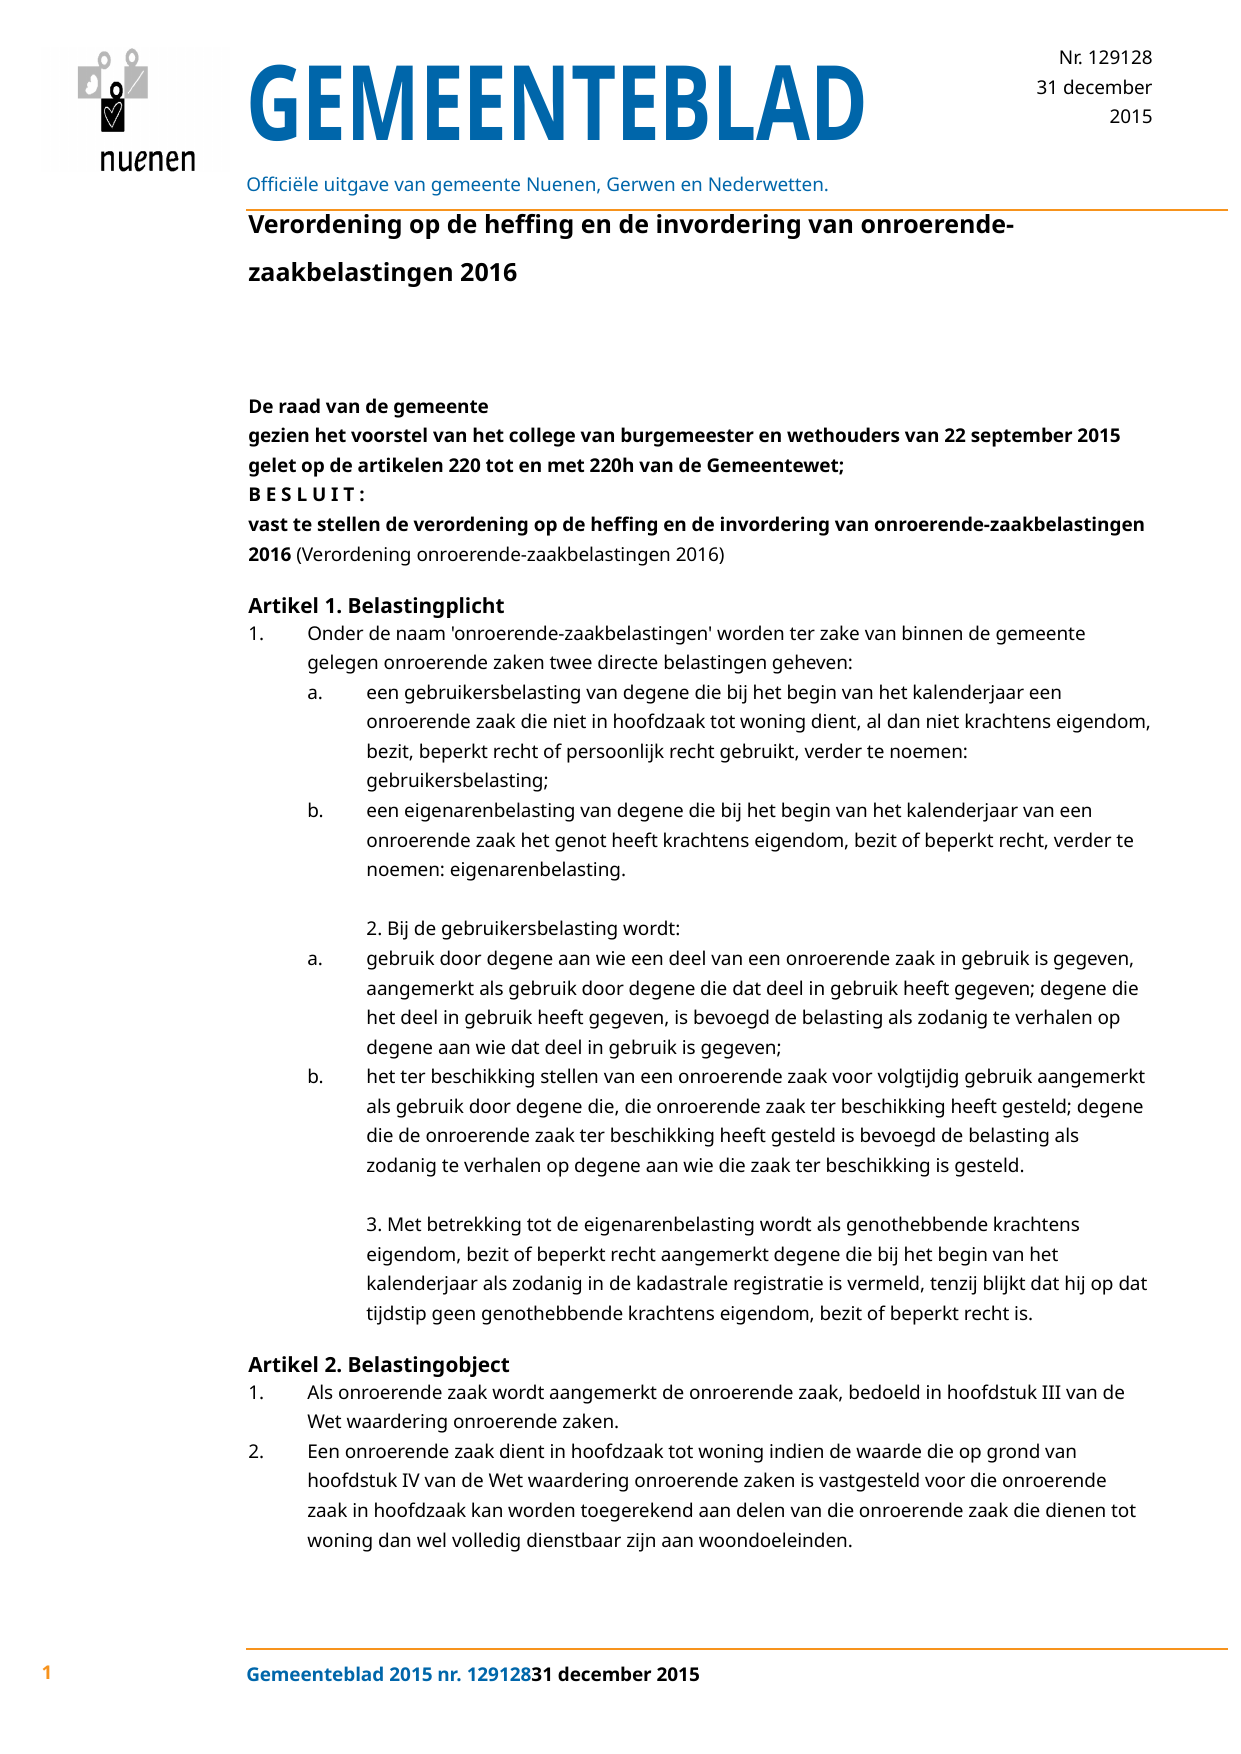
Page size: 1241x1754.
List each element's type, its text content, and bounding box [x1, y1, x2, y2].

text De raad van de gemeente [248, 393, 1152, 419]
list 3. Met betrekking tot de eigenarenbelasting wordt als genothebbende krachtens eigendom, bezit of beperkt recht aangemerkt degene die bij het begin van het kalenderjaar als zodanig in de kadastrale registratie is vermeld, tenzij blijkt dat hij op dat tijdstip geen genothebbende krachtens eigendom, bezit of beperkt recht is. [307, 1211, 1152, 1326]
list gebruik door degene aan wie een deel van een onroerende zaak in gebruik is gegeven, aangemerkt als gebruik door degene die dat deel in gebruik heeft gegeven; degene die het deel in gebruik heeft gegeven, is bevoegd de belasting als zodanig te verhalen op degene aan wie dat deel in gebruik is gegeven; [307, 945, 1152, 1059]
list een eigenarenbelasting van degene die bij het begin van het kalenderjaar van een onroerende zaak het genot heeft krachtens eigendom, bezit of beperkt recht, verder te noemen: eigenarenbelasting. [307, 797, 1152, 882]
text Artikel 2. Belastingobject [248, 1351, 1152, 1379]
text gezien het voorstel van het college van burgemeester en wethouders van 22 september 2015 [248, 422, 1152, 448]
text Verordening op de heffing en de invordering van onroerende-zaakbelastingen 2016 [248, 211, 1152, 288]
list het ter beschikking stellen van een onroerende zaak voor volgtijdig gebruik aangemerkt als gebruik door degene die, die onroerende zaak ter beschikking heeft gesteld; degene die de onroerende zaak ter beschikking heeft gesteld is bevoegd de belasting als zodanig te verhalen op degene aan wie die zaak ter beschikking is gesteld. [307, 1063, 1152, 1178]
list Als onroerende zaak wordt aangemerkt de onroerende zaak, bedoeld in hoofdstuk III van de Wet waardering onroerende zaken. [248, 1379, 1152, 1434]
list een gebruikersbelasting van degene die bij het begin van het kalenderjaar een onroerende zaak die niet in hoofdzaak tot woning dient, al dan niet krachtens eigendom, bezit, beperkt recht of persoonlijk recht gebruikt, verder te noemen: gebruikersbelasting; [307, 679, 1152, 793]
text B E S L U I T : [248, 482, 1152, 507]
list 2. Bij de gebruikersbelasting wordt: [307, 916, 1152, 941]
list Een onroerende zaak dient in hoofdzaak tot woning indien de waarde die op grond van hoofdstuk IV van de Wet waardering onroerende zaken is vastgesteld voor die onroerende zaak in hoofdzaak kan worden toegerekend aan delen van die onroerende zaak die dienen tot woning dan wel volledig dienstbaar zijn aan woondoeleinden. [248, 1438, 1152, 1553]
text vast te stellen de verordening op de heffing en de invordering van onroerende-zaakbelastingen 2016 (Verordening onroerende-zaakbelastingen 2016) [248, 511, 1152, 567]
list Onder de naam 'onroerende-zaakbelastingen' worden ter zake van binnen de gemeente gelegen onroerende zaken twee directe belastingen geheven: [248, 620, 1152, 675]
text Artikel 1. Belastingplicht [248, 591, 1152, 620]
text gelet op de artikelen 220 tot en met 220h van de Gemeentewet; [248, 452, 1152, 478]
picture [41, 47, 231, 172]
